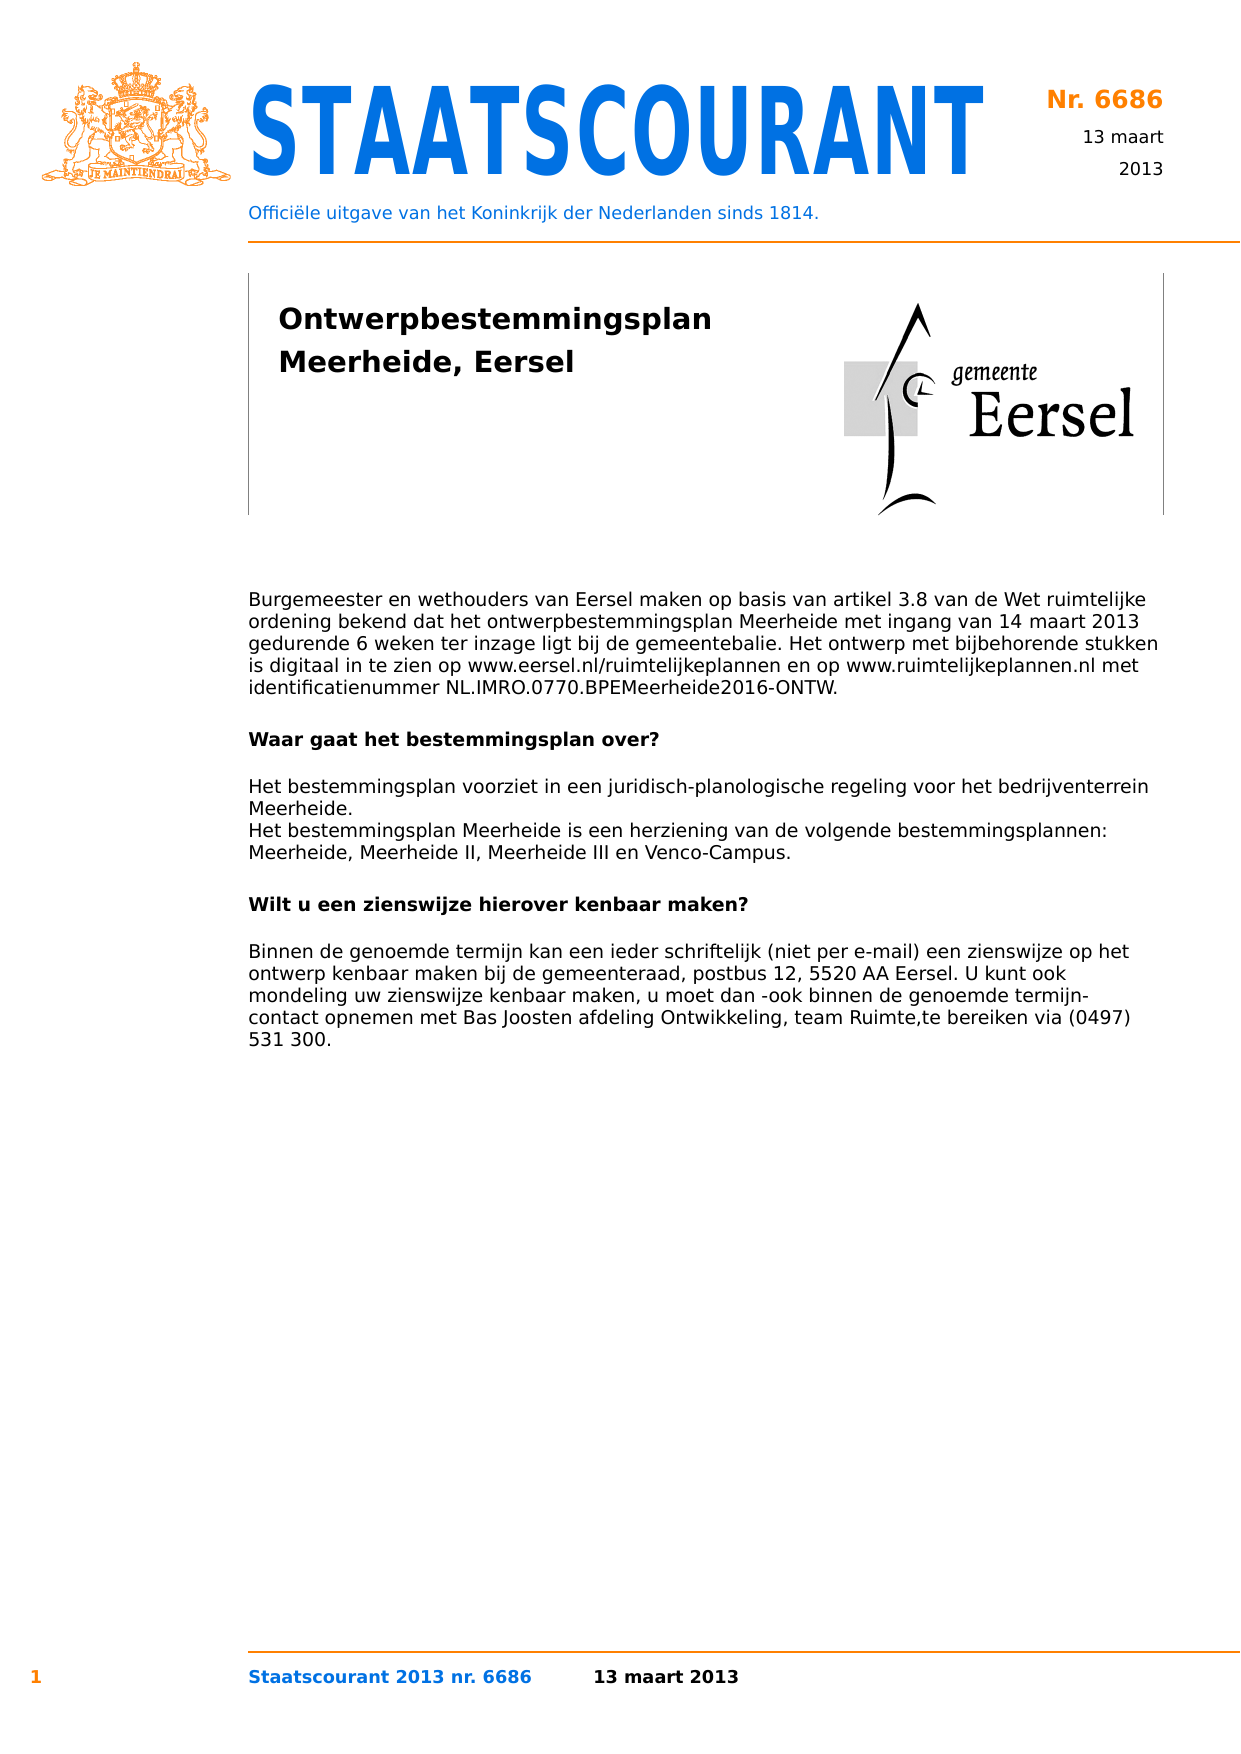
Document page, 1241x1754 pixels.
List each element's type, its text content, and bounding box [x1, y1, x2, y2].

subtitle Ontwerpbestemmingsplan Meerheide, Eersel [249, 273, 1163, 515]
text Het bestemmingsplan Meerheide is een herziening van de volgende bestemmingsplannen: [248, 820, 1163, 842]
table_header [25, 62, 248, 241]
text Het bestemmingsplan voorziet in een juridisch-planologische regeling voor het bedrijventerrein Meerheide. [248, 776, 1163, 820]
table_header STAATSCOURANT [248, 62, 998, 203]
text Meerheide, Meerheide II, Meerheide III en Venco-Campus. [248, 842, 1163, 864]
text Burgemeester en wethouders van Eersel maken op basis van artikel 3.8 van de Wet ruimtelijke ordening bekend dat het ontwerpbestemmingsplan Meerheide met ingang van 14 maart 2013 gedurende 6 weken ter inzage ligt bij de gemeentebalie. Het ontwerp met bijbehorende stukken is digitaal in te zien op www.eersel.nl/ruimtelijkeplannen en op www.ruimtelijkeplannen.nl met identificatienummer NL.IMRO.0770.BPEMeerheide2016-ONTW. [248, 589, 1163, 699]
subtitle Waar gaat het bestemmingsplan over? [248, 729, 1163, 751]
picture [41, 62, 231, 186]
table_cell Officiële uitgave van het Koninkrijk der Nederlanden sinds 1814. [248, 203, 1240, 241]
picture [844, 302, 1134, 516]
table_header Nr. 6686 [998, 62, 1240, 121]
table_cell 13 maart [998, 121, 1240, 153]
text Binnen de genoemde termijn kan een ieder schriftelijk (niet per e-mail) een zienswijze op het ontwerp kenbaar maken bij de gemeenteraad, postbus 12, 5520 AA Eersel. U kunt ook mondeling uw zienswijze kenbaar maken, u moet dan -ook binnen de genoemde termijn- contact opnemen met Bas Joosten afdeling Ontwikkeling, team Ruimte,te bereiken via (0497) 531 300. [248, 941, 1163, 1051]
subtitle Wilt u een zienswijze hierover kenbaar maken? [248, 894, 1163, 916]
table_cell 2013 [998, 153, 1240, 203]
